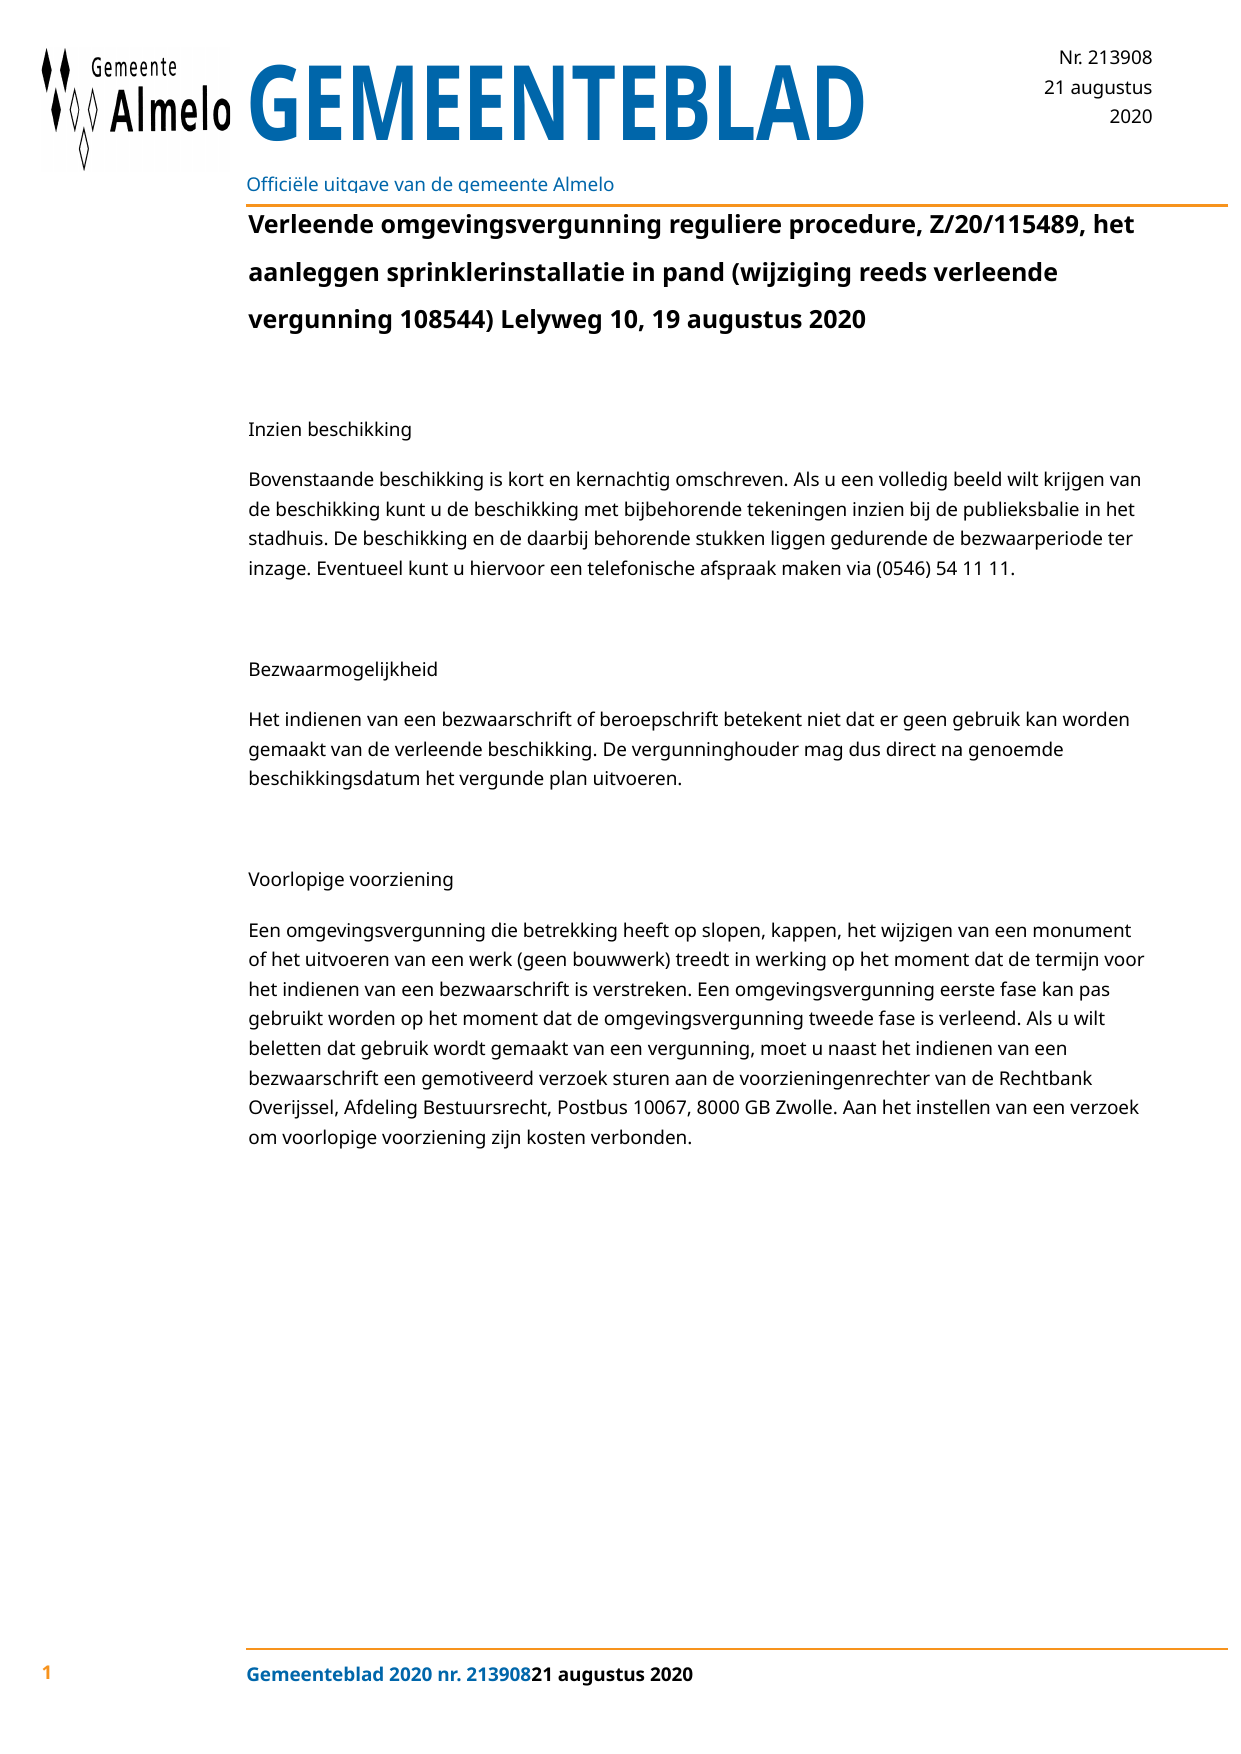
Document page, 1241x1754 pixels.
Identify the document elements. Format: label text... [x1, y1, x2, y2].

text Een omgevingsvergunning die betrekking heeft op slopen, kappen, het wijzigen van een monument of het uitvoeren van een werk (geen bouwwerk) treedt in werking op het moment dat de termijn voor het indienen van een bezwaarschrift is verstreken. Een omgevingsvergunning eerste fase kan pas gebruikt worden op het moment dat de omgevingsvergunning tweede fase is verleend. Als u wilt beletten dat gebruik wordt gemaakt van een vergunning, moet u naast het indienen van een bezwaarschrift een gemotiveerd verzoek sturen aan de voorzieningenrechter van de Rechtbank Overijssel, Afdeling Bestuursrecht, Postbus 10067, 8000 GB Zwolle. Aan het instellen van een verzoek om voorlopige voorziening zijn kosten verbonden. [248, 917, 1152, 1149]
text Voorlopige voorziening [248, 866, 1152, 892]
text Verleende omgevingsvergunning reguliere procedure, Z/20/115489, het aanleggen sprinklerinstallatie in pand (wijziging reeds verleende vergunning 108544) Lelyweg 10, 19 augustus 2020 [248, 207, 1152, 336]
text Bezwaarmogelijkheid [248, 656, 1152, 682]
picture [41, 47, 231, 172]
text Inzien beschikking [248, 416, 1152, 442]
text Het indienen van een bezwaarschrift of beroepschrift betekent niet dat er geen gebruik kan worden gemaakt van de verleende beschikking. De vergunninghouder mag dus direct na genoemde beschikkingsdatum het vergunde plan uitvoeren. [248, 706, 1152, 791]
text Bovenstaande beschikking is kort en kernachtig omschreven. Als u een volledig beeld wilt krijgen van de beschikking kunt u de beschikking met bijbehorende tekeningen inzien bij de publieksbalie in het stadhuis. De beschikking en de daarbij behorende stukken liggen gedurende de bezwaarperiode ter inzage. Eventueel kunt u hiervoor een telefonische afspraak maken via (0546) 54 11 11. [248, 466, 1152, 581]
